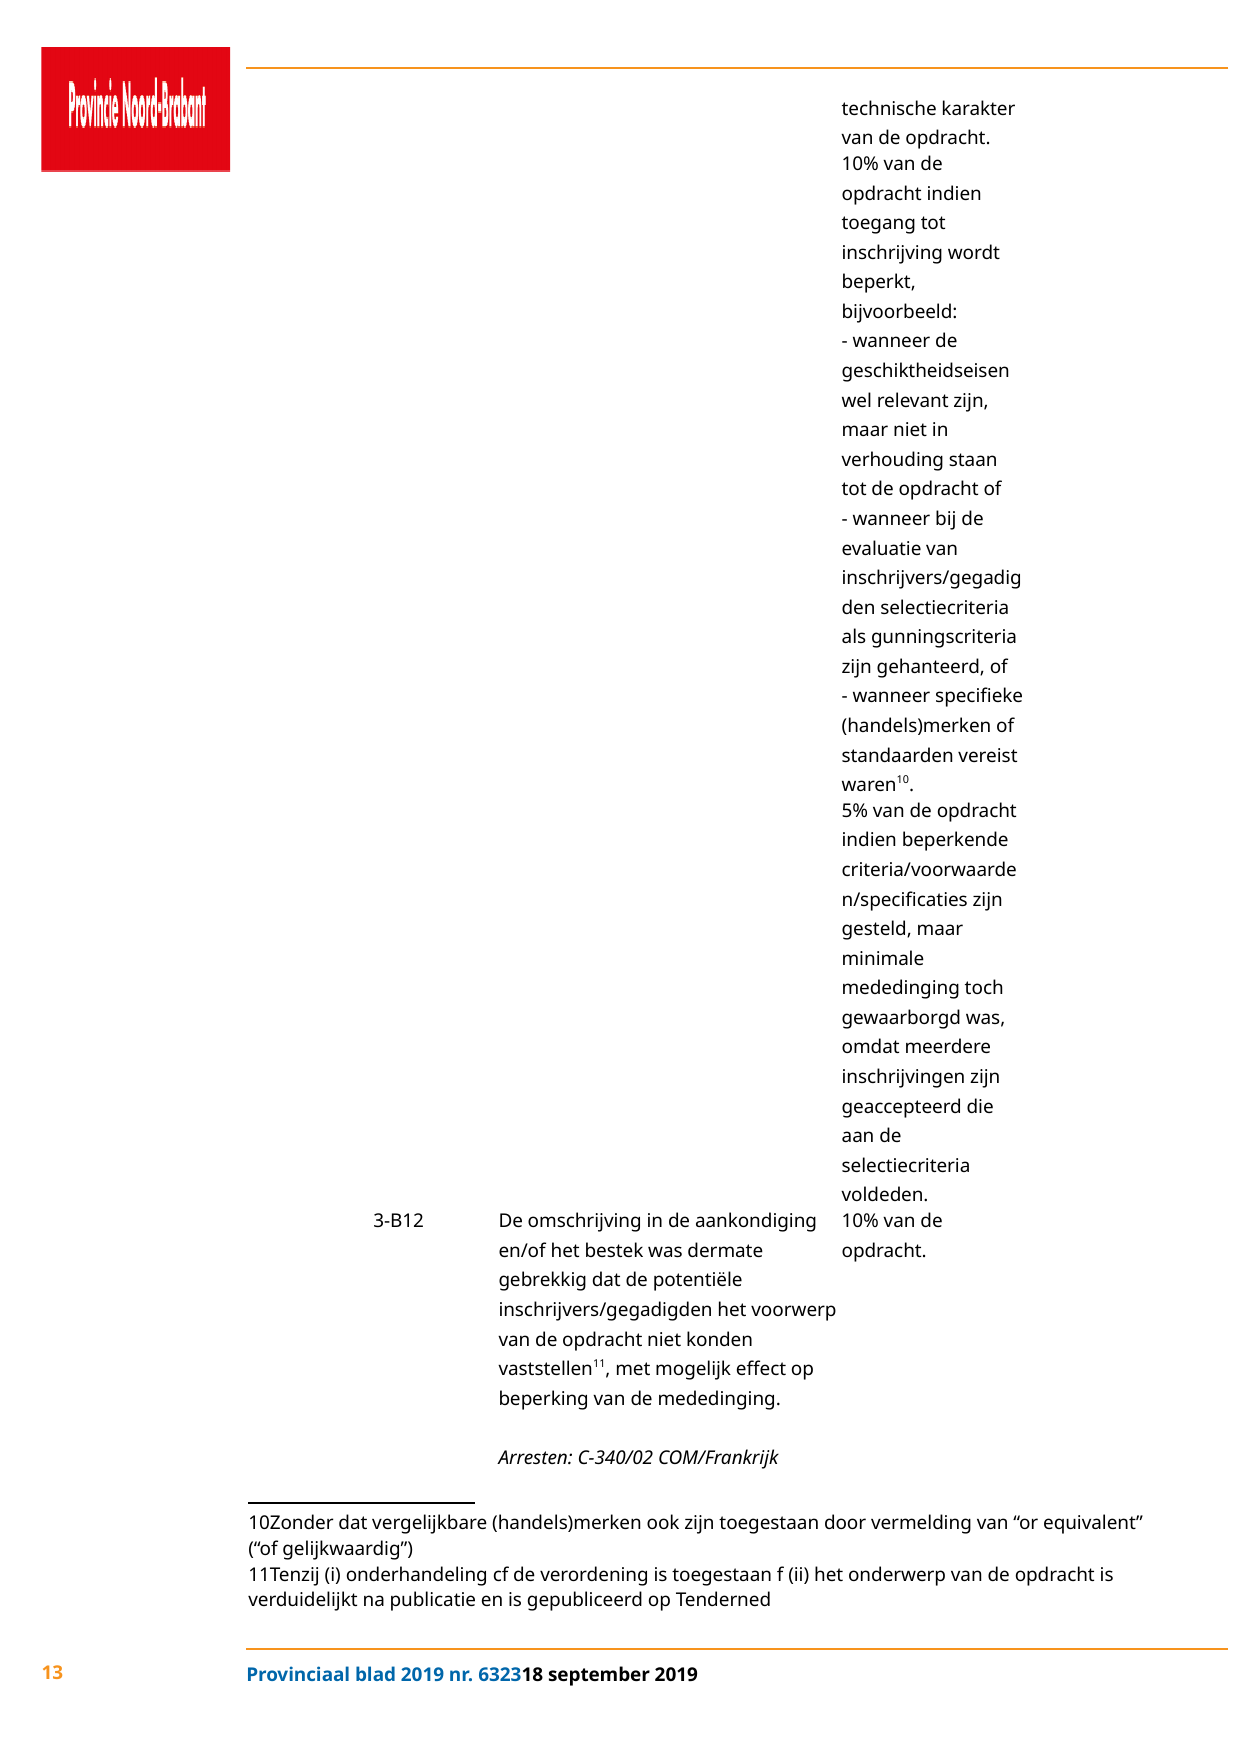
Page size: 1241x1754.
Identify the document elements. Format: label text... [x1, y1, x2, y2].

table_cell [498, 95, 841, 150]
table_cell [373, 150, 498, 797]
table_cell [248, 1208, 373, 1470]
table_cell technische karakter van de opdracht. [841, 95, 1026, 150]
table_cell [373, 797, 498, 1207]
table_cell [498, 797, 841, 1207]
picture [41, 47, 231, 172]
table_cell [248, 150, 373, 797]
table_cell 5% van de opdracht indien beperkende criteria/voorwaarden/specificaties zijn gesteld, maar minimale mededinging toch gewaarborgd was, omdat meerdere inschrijvingen zijn geaccepteerd die aan de selectiecriteria voldeden. [841, 797, 1026, 1207]
table_cell [1026, 95, 1152, 150]
table_cell 3-B12 [373, 1208, 498, 1470]
table_cell [1026, 1208, 1152, 1470]
table_cell [1026, 150, 1152, 797]
table_cell [498, 150, 841, 797]
table_cell [1026, 797, 1152, 1207]
table_cell [373, 95, 498, 150]
table_cell [248, 95, 373, 150]
table_cell 10% van de opdracht indien toegang tot inschrijving wordt beperkt, bijvoorbeeld: - wanneer de geschiktheidseisen wel relevant zijn, maar niet in verhouding staan tot de opdracht of - wanneer bij de evaluatie van inschrijvers/gegadigden selectiecriteria als gunningscriteria zijn gehanteerd, of - wanneer specifieke (handels)merken of standaarden vereist waren. [841, 150, 1026, 797]
table_cell 10% van de opdracht. [841, 1208, 1026, 1470]
table_cell [248, 797, 373, 1207]
table_cell De omschrijving in de aankondiging en/of het bestek was dermate gebrekkig dat de potentiële inschrijvers/gegadigden het voorwerp van de opdracht niet konden vaststellen, met mogelijk effect op beperking van de mededinging. Arresten: C-340/02 COM/Frankrijk [498, 1208, 841, 1470]
